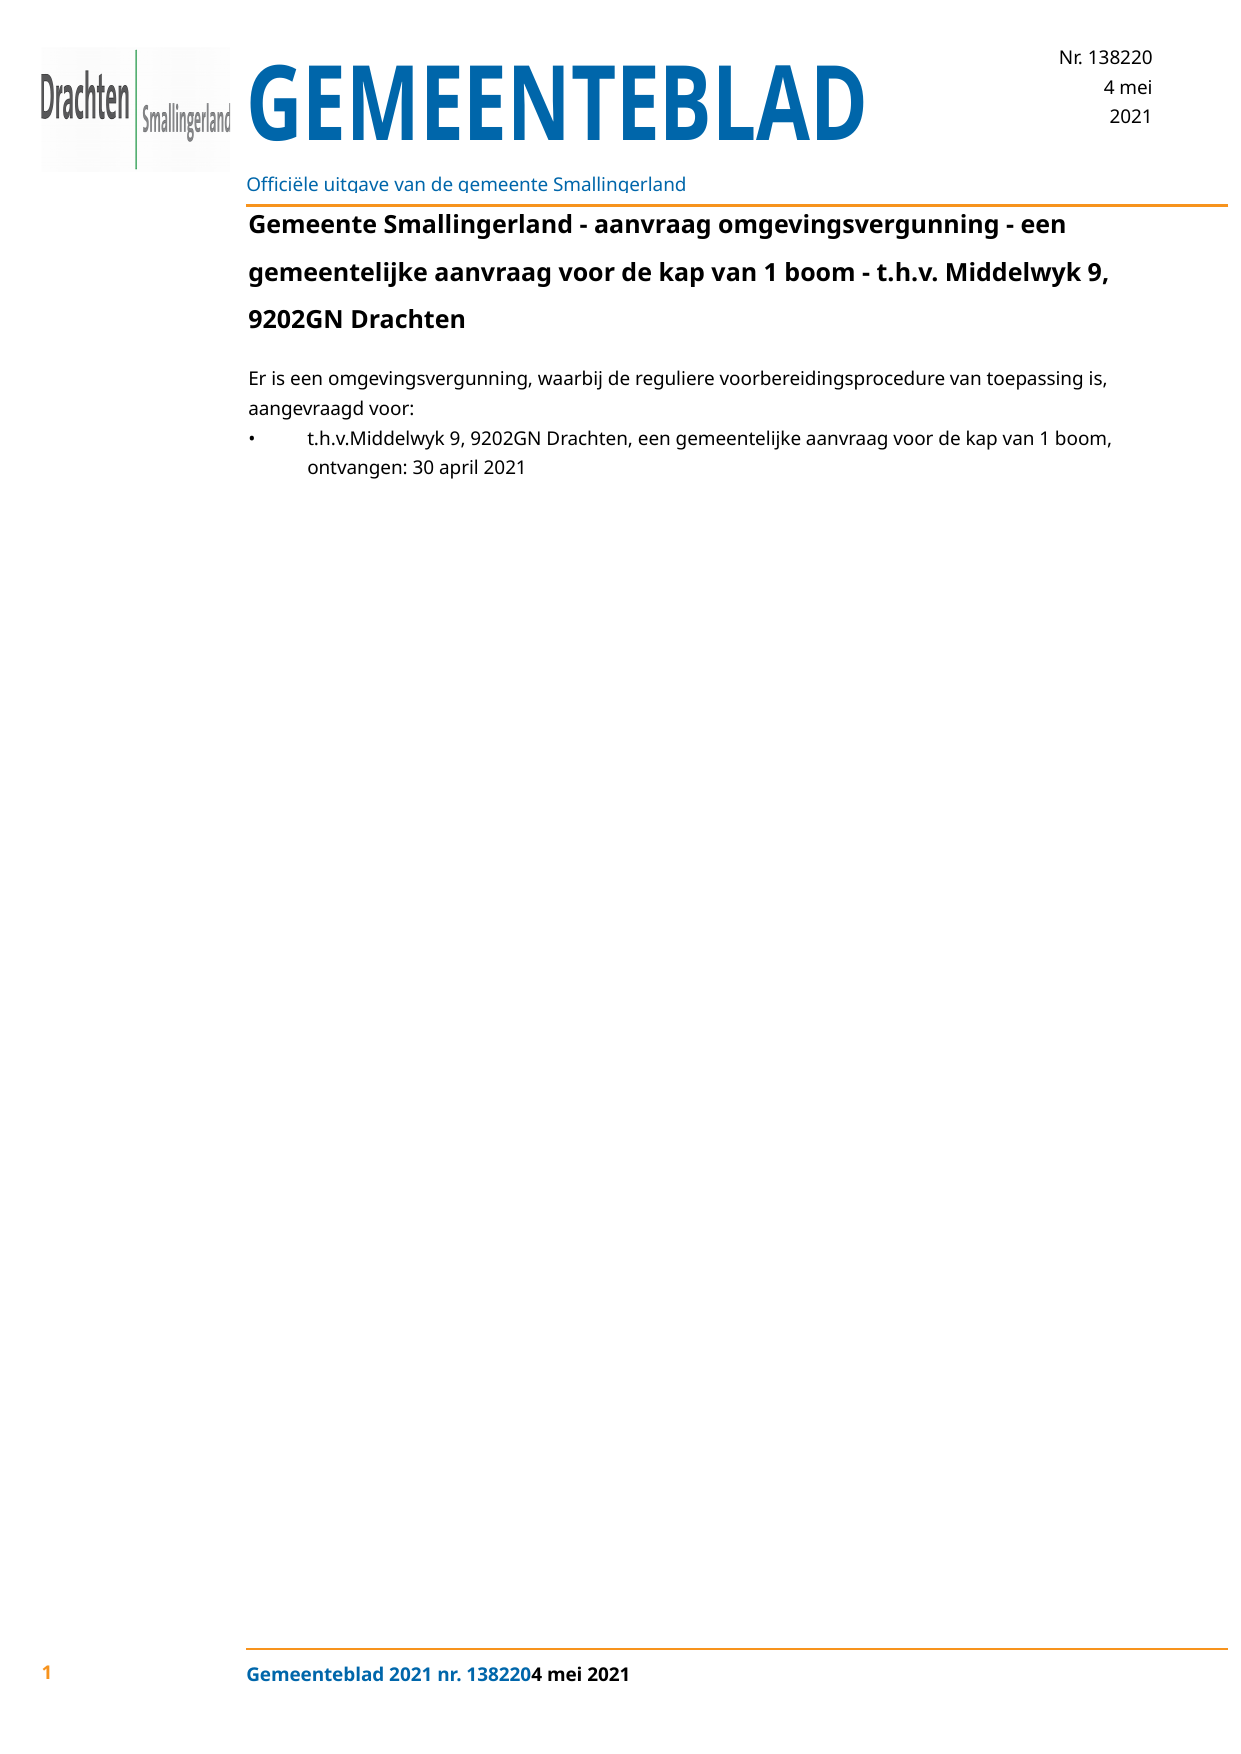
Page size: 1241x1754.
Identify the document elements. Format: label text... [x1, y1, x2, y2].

list t.h.v.Middelwyk 9, 9202GN Drachten, een gemeentelijke aanvraag voor de kap van 1 boom, ontvangen: 30 april 2021 [248, 425, 1152, 480]
text Gemeente Smallingerland - aanvraag omgevingsvergunning - een gemeentelijke aanvraag voor de kap van 1 boom - t.h.v. Middelwyk 9, 9202GN Drachten [248, 207, 1152, 336]
text Er is een omgevingsvergunning, waarbij de reguliere voorbereidingsprocedure van toepassing is, aangevraagd voor: [248, 366, 1152, 421]
picture [41, 47, 231, 172]
